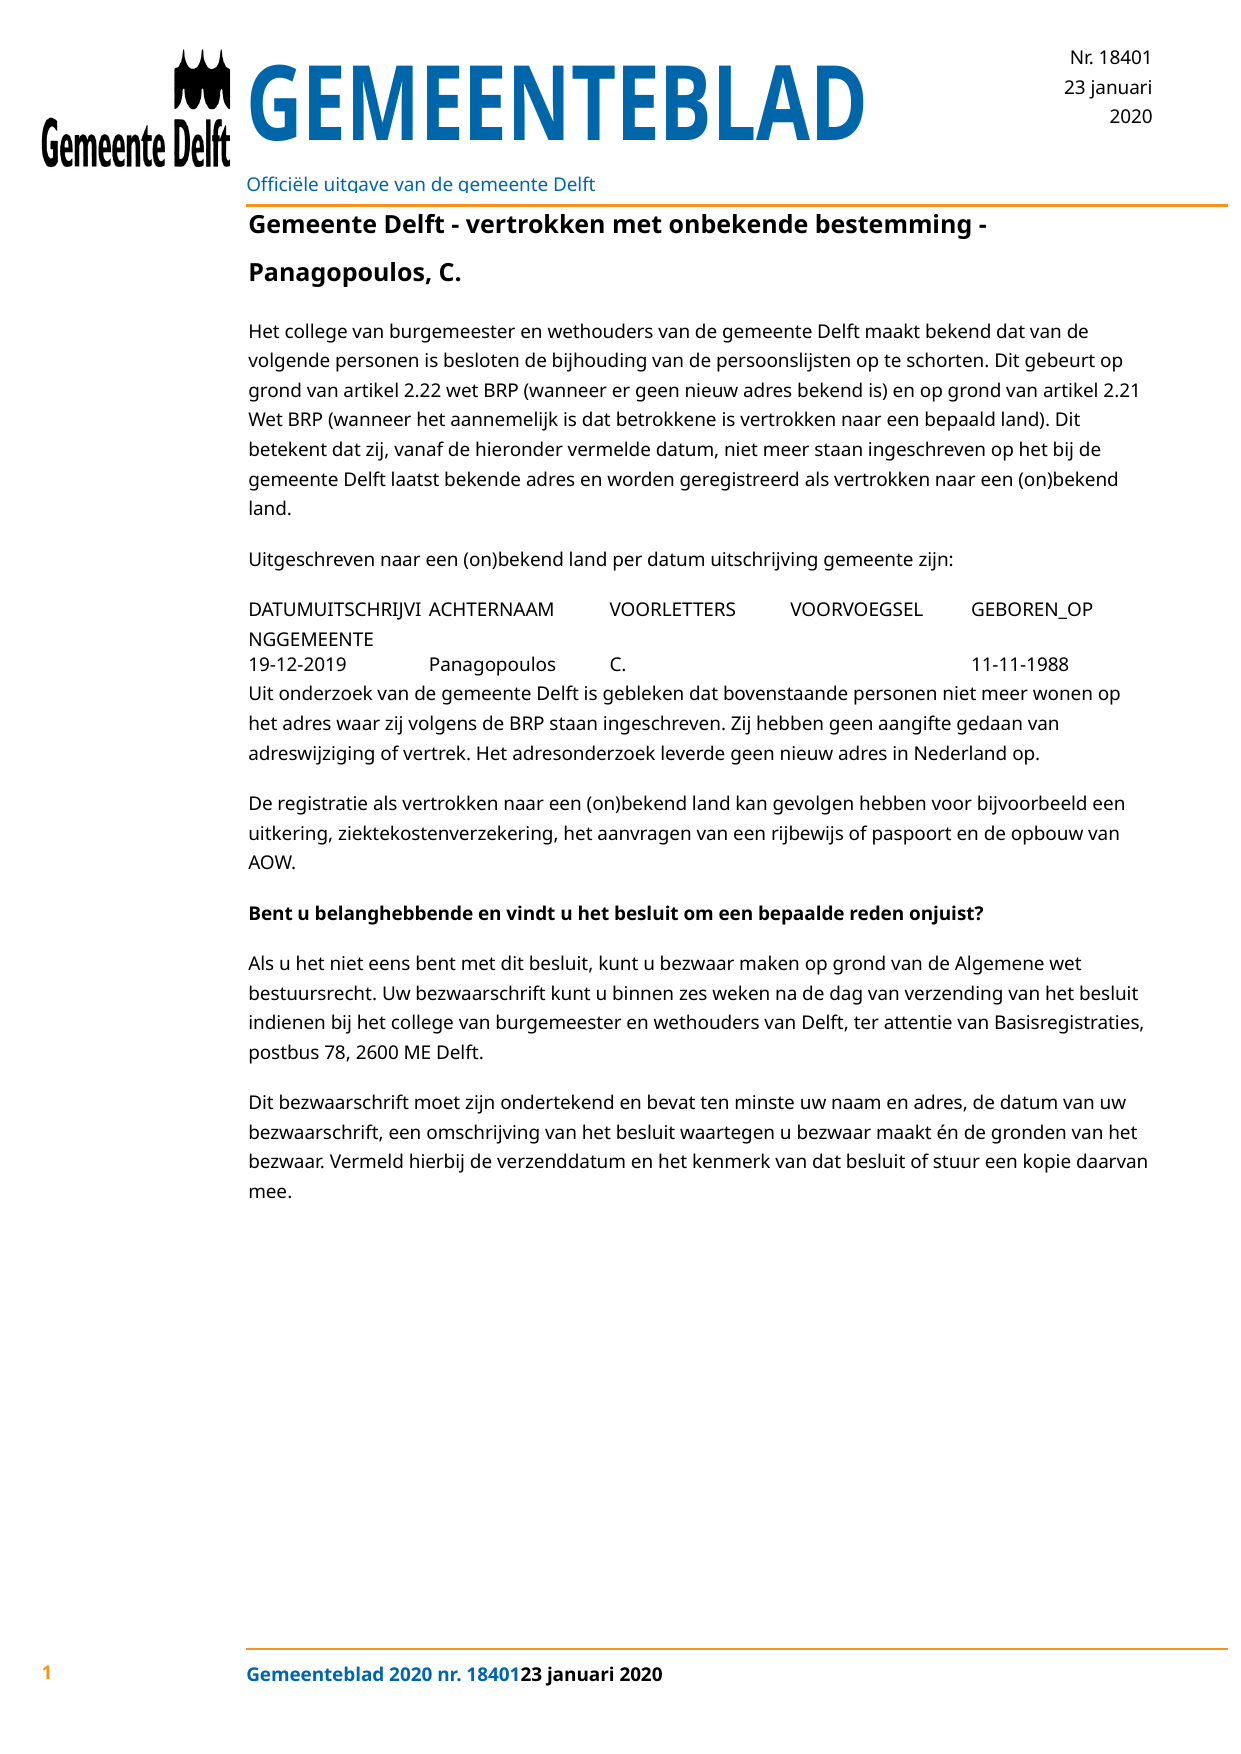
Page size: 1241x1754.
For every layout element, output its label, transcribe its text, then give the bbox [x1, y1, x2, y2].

text Uit onderzoek van de gemeente Delft is gebleken dat bovenstaande personen niet meer wonen op het adres waar zij volgens de BRP staan ingeschreven. Zij hebben geen aangifte gedaan van adreswijziging of vertrek. Het adresonderzoek leverde geen nieuw adres in Nederland op. [248, 681, 1152, 766]
text Bent u belanghebbende en vindt u het besluit om een bepaalde reden onjuist? [248, 900, 1152, 926]
picture [41, 47, 231, 172]
text De registratie als vertrokken naar een (on)bekend land kan gevolgen hebben voor bijvoorbeeld een uitkering, ziektekostenverzekering, het aanvragen van een rijbewijs of paspoort en de opbouw van AOW. [248, 790, 1152, 875]
text Gemeente Delft - vertrokken met onbekende bestemming - Panagopoulos, C. [248, 207, 1152, 288]
table_header ACHTERNAAM [429, 596, 609, 652]
table_cell Panagopoulos [429, 652, 609, 677]
table_cell 11-11-1988 [971, 652, 1152, 677]
table_cell [790, 652, 971, 677]
text Uitgeschreven naar een (on)bekend land per datum uitschrijving gemeente zijn: [248, 546, 1152, 572]
table_header GEBOREN_OP [971, 596, 1152, 652]
table_header VOORVOEGSEL [790, 596, 971, 652]
text Als u het niet eens bent met dit besluit, kunt u bezwaar maken op grond van de Algemene wet bestuursrecht. Uw bezwaarschrift kunt u binnen zes weken na de dag van verzending van het besluit indienen bij het college van burgemeester en wethouders van Delft, ter attentie van Basisregistraties, postbus 78, 2600 ME Delft. [248, 950, 1152, 1065]
table_header VOORLETTERS [609, 596, 790, 652]
table_header DATUMUITSCHRIJVINGGEMEENTE [248, 596, 429, 652]
text Het college van burgemeester en wethouders van de gemeente Delft maakt bekend dat van de volgende personen is besloten de bijhouding van de persoonslijsten op te schorten. Dit gebeurt op grond van artikel 2.22 wet BRP (wanneer er geen nieuw adres bekend is) en op grond van artikel 2.21 Wet BRP (wanneer het aannemelijk is dat betrokkene is vertrokken naar een bepaald land). Dit betekent dat zij, vanaf de hieronder vermelde datum, niet meer staan ingeschreven op het bij de gemeente Delft laatst bekende adres en worden geregistreerd als vertrokken naar een (on)bekend land. [248, 318, 1152, 521]
table_cell C. [609, 652, 790, 677]
text Dit bezwaarschrift moet zijn ondertekend en bevat ten minste uw naam en adres, de datum van uw bezwaarschrift, een omschrijving van het besluit waartegen u bezwaar maakt én de gronden van het bezwaar. Vermeld hierbij de verzenddatum en het kenmerk van dat besluit of stuur een kopie daarvan mee. [248, 1089, 1152, 1204]
table_cell 19-12-2019 [248, 652, 429, 677]
